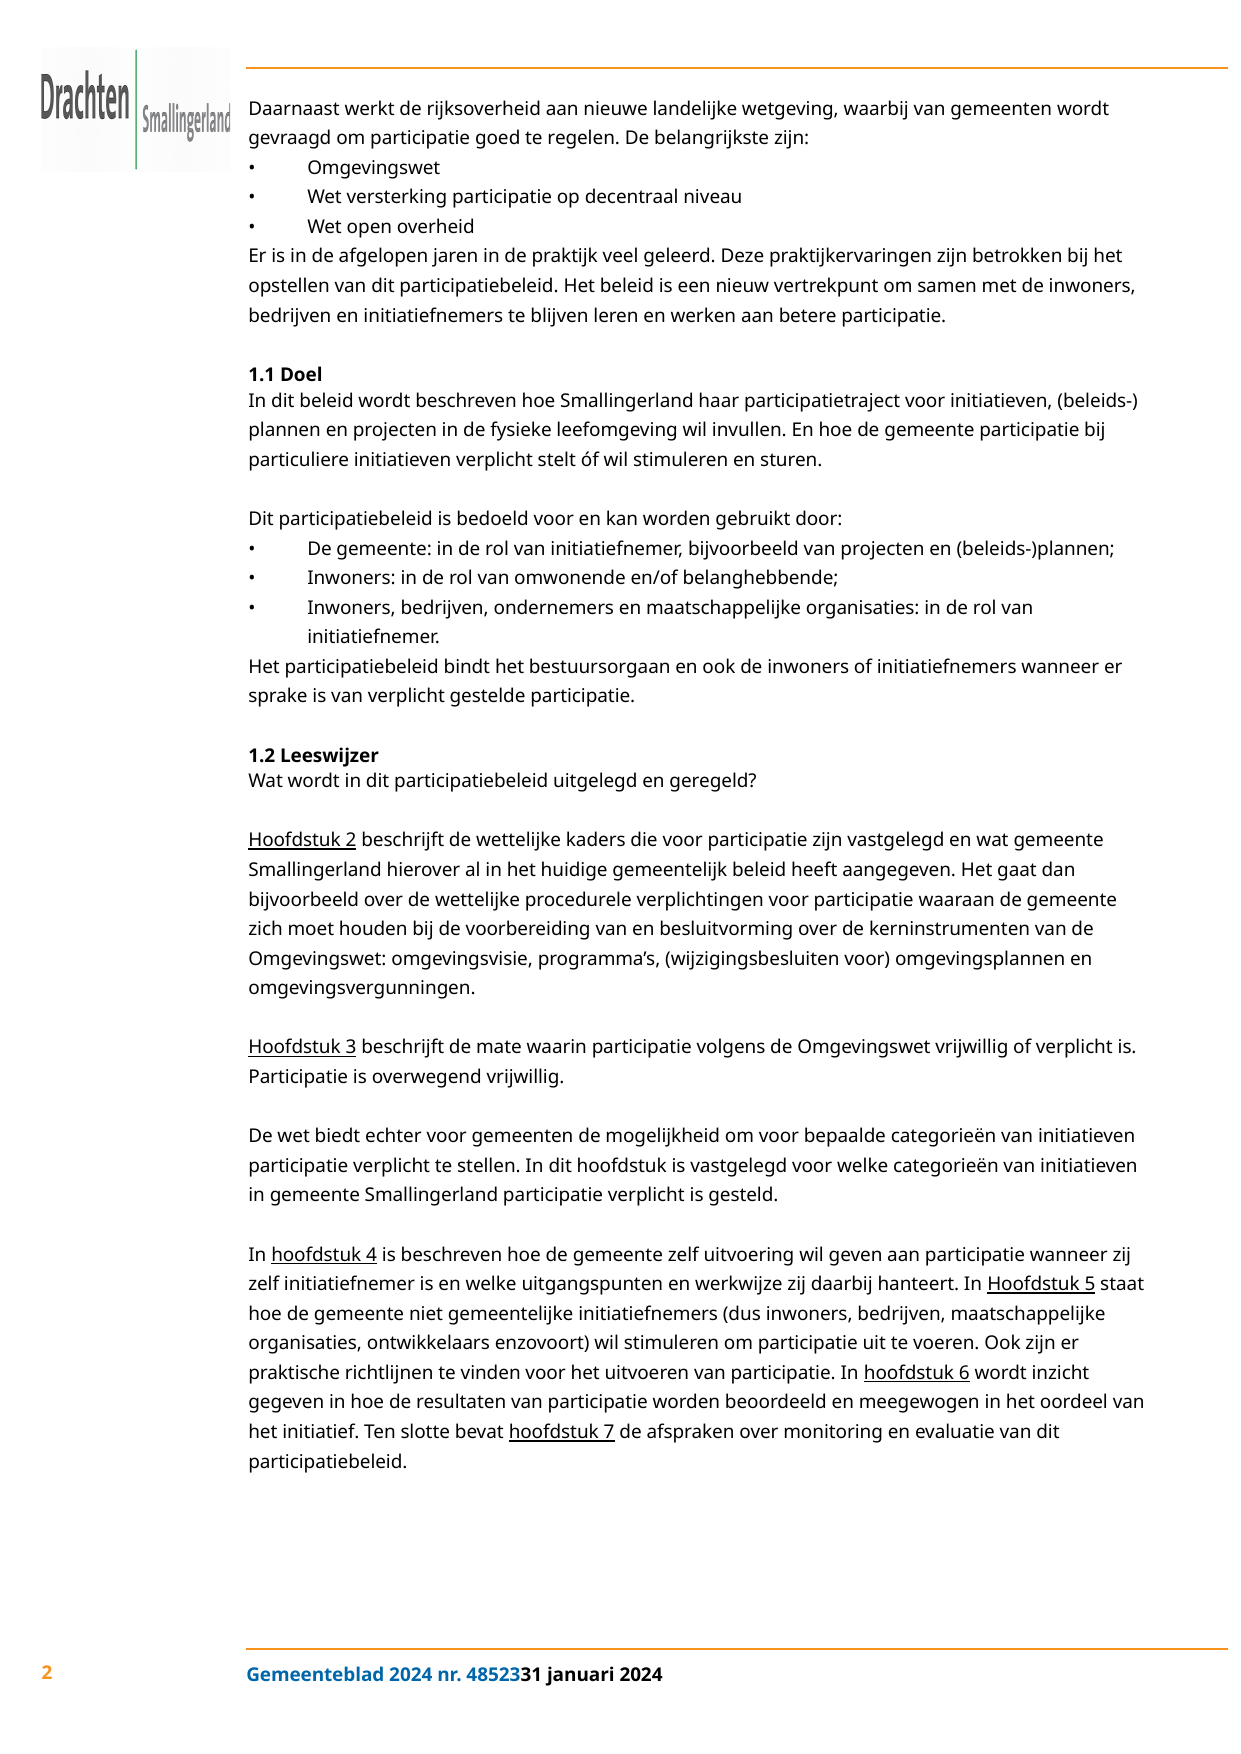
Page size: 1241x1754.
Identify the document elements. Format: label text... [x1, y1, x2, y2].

text 1.2 Leeswijzer [248, 742, 1152, 767]
text Er is in de afgelopen jaren in de praktijk veel geleerd. Deze praktijkervaringen zijn betrokken bij het opstellen van dit participatiebeleid. Het beleid is een nieuw vertrekpunt om samen met de inwoners, bedrijven en initiatiefnemers te blijven leren en werken aan betere participatie. [248, 243, 1152, 328]
text In hoofdstuk 4 is beschreven hoe de gemeente zelf uitvoering wil geven aan participatie wanneer zij zelf initiatiefnemer is en welke uitgangspunten en werkwijze zij daarbij hanteert. In Hoofdstuk 5 staat hoe de gemeente niet gemeentelijke initiatiefnemers (dus inwoners, bedrijven, maatschappelijke organisaties, ontwikkelaars enzovoort) wil stimuleren om participatie uit te voeren. Ook zijn er praktische richtlijnen te vinden voor het uitvoeren van participatie. In hoofdstuk 6 wordt inzicht gegeven in hoe de resultaten van participatie worden beoordeeld en meegewogen in het oordeel van het initiatief. Ten slotte bevat hoofdstuk 7 de afspraken over monitoring en evaluatie van dit participatiebeleid. [248, 1241, 1152, 1474]
text Hoofdstuk 3 beschrijft de mate waarin participatie volgens de Omgevingswet vrijwillig of verplicht is. Participatie is overwegend vrijwillig. [248, 1034, 1152, 1089]
text Wat wordt in dit participatiebeleid uitgelegd en geregeld? [248, 767, 1152, 793]
text Het participatiebeleid bindt het bestuursorgaan en ook de inwoners of initiatiefnemers wanneer er sprake is van verplicht gestelde participatie. [248, 653, 1152, 708]
list De gemeente: in de rol van initiatiefnemer, bijvoorbeeld van projecten en (beleids-)plannen; [248, 535, 1152, 560]
list Omgevingswet [248, 154, 1152, 180]
text Dit participatiebeleid is bedoeld voor en kan worden gebruikt door: [248, 505, 1152, 531]
text Daarnaast werkt de rijksoverheid aan nieuwe landelijke wetgeving, waarbij van gemeenten wordt gevraagd om participatie goed te regelen. De belangrijkste zijn: [248, 95, 1152, 150]
text In dit beleid wordt beschreven hoe Smallingerland haar participatietraject voor initiatieven, (beleids-) plannen en projecten in de fysieke leefomgeving wil invullen. En hoe de gemeente participatie bij particuliere initiatieven verplicht stelt óf wil stimuleren en sturen. [248, 387, 1152, 472]
text 1.1 Doel [248, 361, 1152, 387]
picture [41, 47, 231, 172]
list Inwoners: in de rol van omwonende en/of belanghebbende; [248, 564, 1152, 590]
list Wet open overheid [248, 213, 1152, 239]
text Hoofdstuk 2 beschrijft de wettelijke kaders die voor participatie zijn vastgelegd en wat gemeente Smallingerland hierover al in het huidige gemeentelijk beleid heeft aangegeven. Het gaat dan bijvoorbeeld over de wettelijke procedurele verplichtingen voor participatie waaraan de gemeente zich moet houden bij de voorbereiding van en besluitvorming over de kerninstrumenten van de Omgevingswet: omgevingsvisie, programma’s, (wijzigingsbesluiten voor) omgevingsplannen en omgevingsvergunningen. [248, 827, 1152, 1000]
text De wet biedt echter voor gemeenten de mogelijkheid om voor bepaalde categorieën van initiatieven participatie verplicht te stellen. In dit hoofdstuk is vastgelegd voor welke categorieën van initiatieven in gemeente Smallingerland participatie verplicht is gesteld. [248, 1122, 1152, 1207]
list Inwoners, bedrijven, ondernemers en maatschappelijke organisaties: in de rol van initiatiefnemer. [248, 594, 1152, 649]
list Wet versterking participatie op decentraal niveau [248, 183, 1152, 209]
